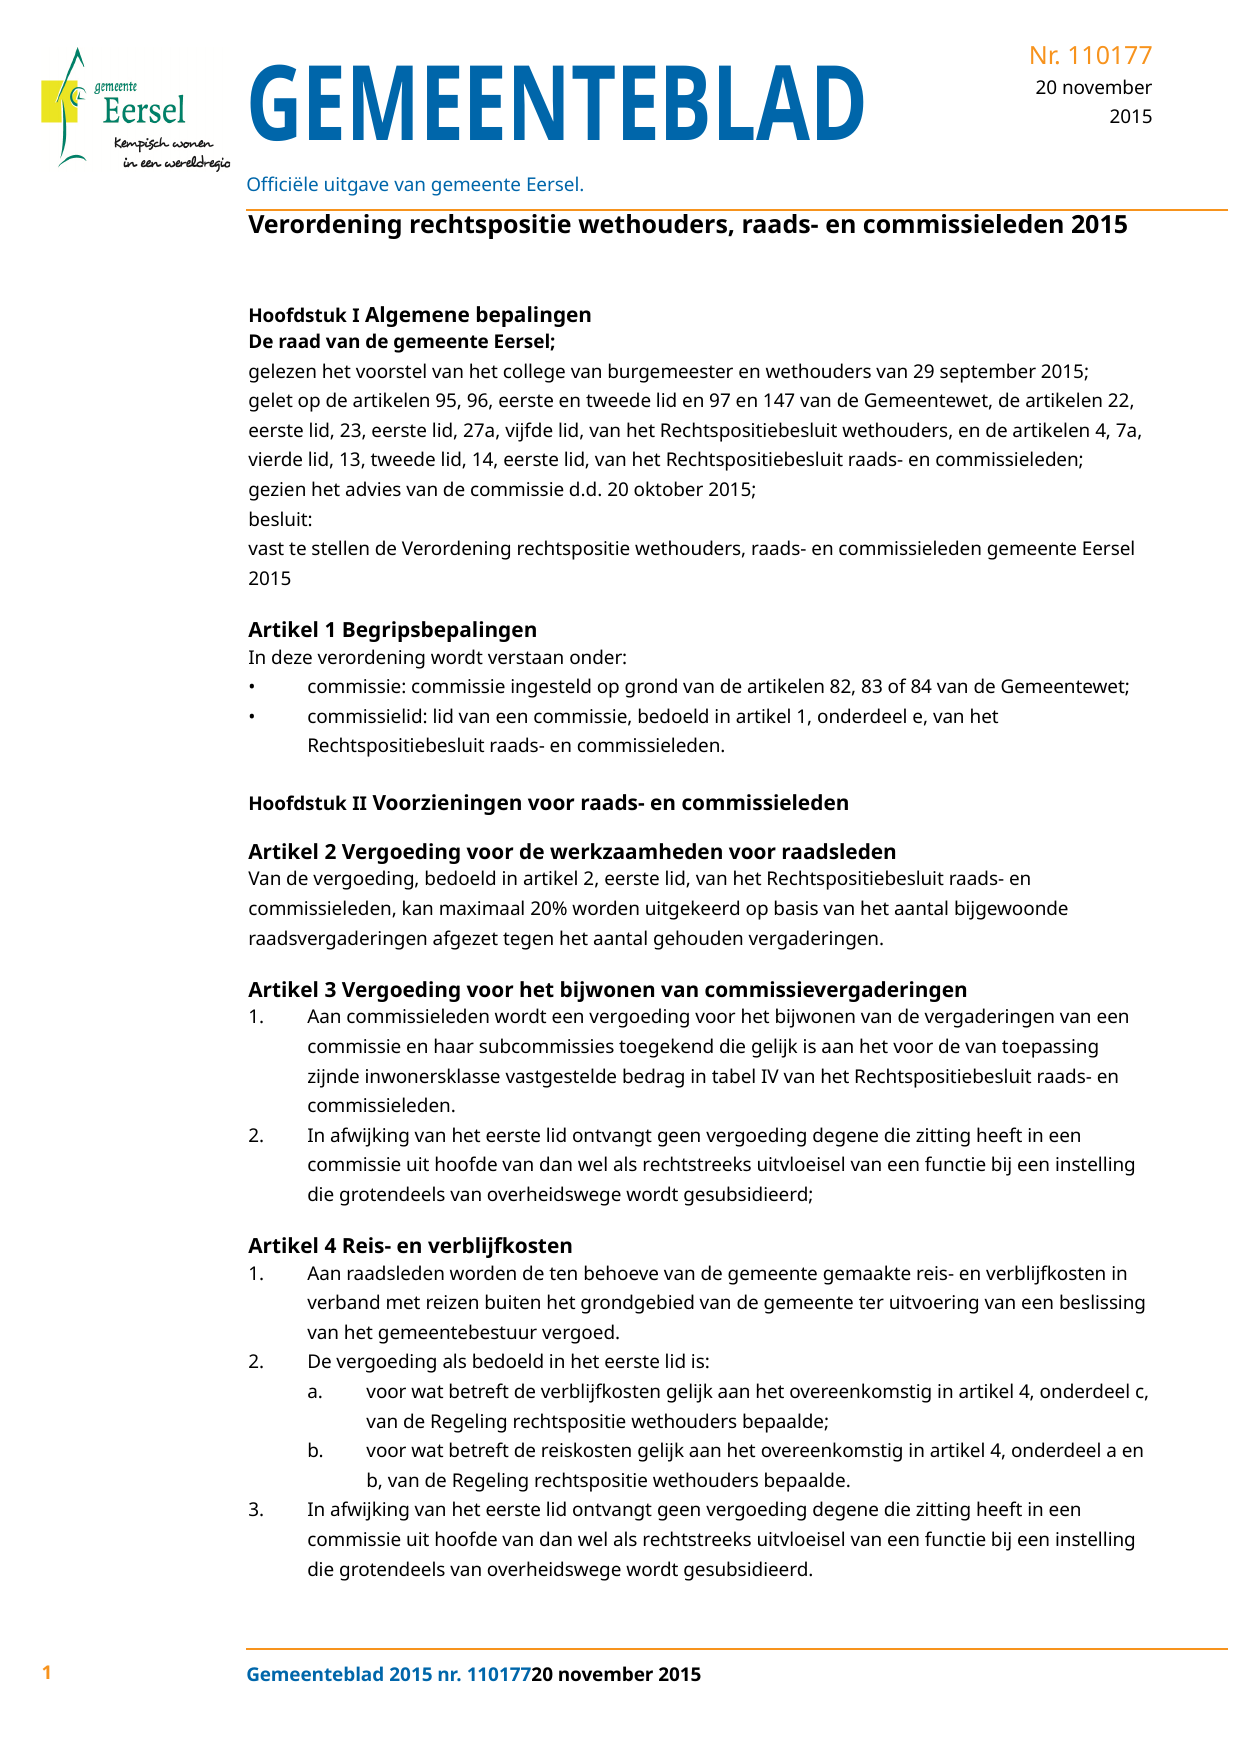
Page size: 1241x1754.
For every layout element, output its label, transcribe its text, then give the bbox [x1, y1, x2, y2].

text gelezen het voorstel van het college van burgemeester en wethouders van 29 september 2015; [248, 358, 1152, 384]
picture [41, 47, 231, 172]
text besluit: [248, 506, 1152, 532]
list In afwijking van het eerste lid ontvangt geen vergoeding degene die zitting heeft in een commissie uit hoofde van dan wel als rechtstreeks uitvloeisel van een functie bij een instelling die grotendeels van overheidswege wordt gesubsidieerd. [248, 1497, 1152, 1582]
list Aan commissieleden wordt een vergoeding voor het bijwonen van de vergaderingen van een commissie en haar subcommissies toegekend die gelijk is aan het voor de van toepassing zijnde inwonersklasse vastgestelde bedrag in tabel IV van het Rechtspositiebesluit raads- en commissieleden. [248, 1004, 1152, 1118]
list commissielid: lid van een commissie, bedoeld in artikel 1, onderdeel e, van het Rechtspositiebesluit raads- en commissieleden. [248, 703, 1152, 758]
text Artikel 3 Vergoeding voor het bijwonen van commissievergaderingen [248, 975, 1152, 1004]
list commissie: commissie ingesteld op grond van de artikelen 82, 83 of 84 van de Gemeentewet; [248, 673, 1152, 699]
list Aan raadsleden worden de ten behoeve van de gemeente gemaakte reis- en verblijfkosten in verband met reizen buiten het grondgebied van de gemeente ter uitvoering van een beslissing van het gemeentebestuur vergoed. [248, 1260, 1152, 1345]
text In deze verordening wordt verstaan onder: [248, 644, 1152, 669]
text Hoofdstuk I Algemene bepalingen [248, 300, 1152, 328]
text Artikel 1 Begripsbepalingen [248, 615, 1152, 644]
text Artikel 4 Reis- en verblijfkosten [248, 1232, 1152, 1260]
text Van de vergoeding, bedoeld in artikel 2, eerste lid, van het Rechtspositiebesluit raads- en commissieleden, kan maximaal 20% worden uitgekeerd op basis van het aantal bijgewoonde raadsvergaderingen afgezet tegen het aantal gehouden vergaderingen. [248, 866, 1152, 951]
list voor wat betreft de verblijfkosten gelijk aan het overeenkomstig in artikel 4, onderdeel c, van de Regeling rechtspositie wethouders bepaalde; [307, 1378, 1152, 1434]
text De raad van de gemeente Eersel; [248, 328, 1152, 354]
list voor wat betreft de reiskosten gelijk aan het overeenkomstig in artikel 4, onderdeel a en b, van de Regeling rechtspositie wethouders bepaalde. [307, 1437, 1152, 1493]
text Hoofdstuk II Voorzieningen voor raads- en commissieleden [248, 788, 1152, 816]
text Artikel 2 Vergoeding voor de werkzaamheden voor raadsleden [248, 837, 1152, 866]
list De vergoeding als bedoeld in het eerste lid is: [248, 1349, 1152, 1374]
text Verordening rechtspositie wethouders, raads- en commissieleden 2015 [248, 211, 1152, 241]
list In afwijking van het eerste lid ontvangt geen vergoeding degene die zitting heeft in een commissie uit hoofde van dan wel als rechtstreeks uitvloeisel van een functie bij een instelling die grotendeels van overheidswege wordt gesubsidieerd; [248, 1122, 1152, 1207]
text gezien het advies van de commissie d.d. 20 oktober 2015; [248, 476, 1152, 502]
text vast te stellen de Verordening rechtspositie wethouders, raads- en commissieleden gemeente Eersel 2015 [248, 535, 1152, 591]
text gelet op de artikelen 95, 96, eerste en tweede lid en 97 en 147 van de Gemeentewet, de artikelen 22, eerste lid, 23, eerste lid, 27a, vijfde lid, van het Rechtspositiebesluit wethouders, en de artikelen 4, 7a, vierde lid, 13, tweede lid, 14, eerste lid, van het Rechtspositiebesluit raads- en commissieleden; [248, 387, 1152, 472]
